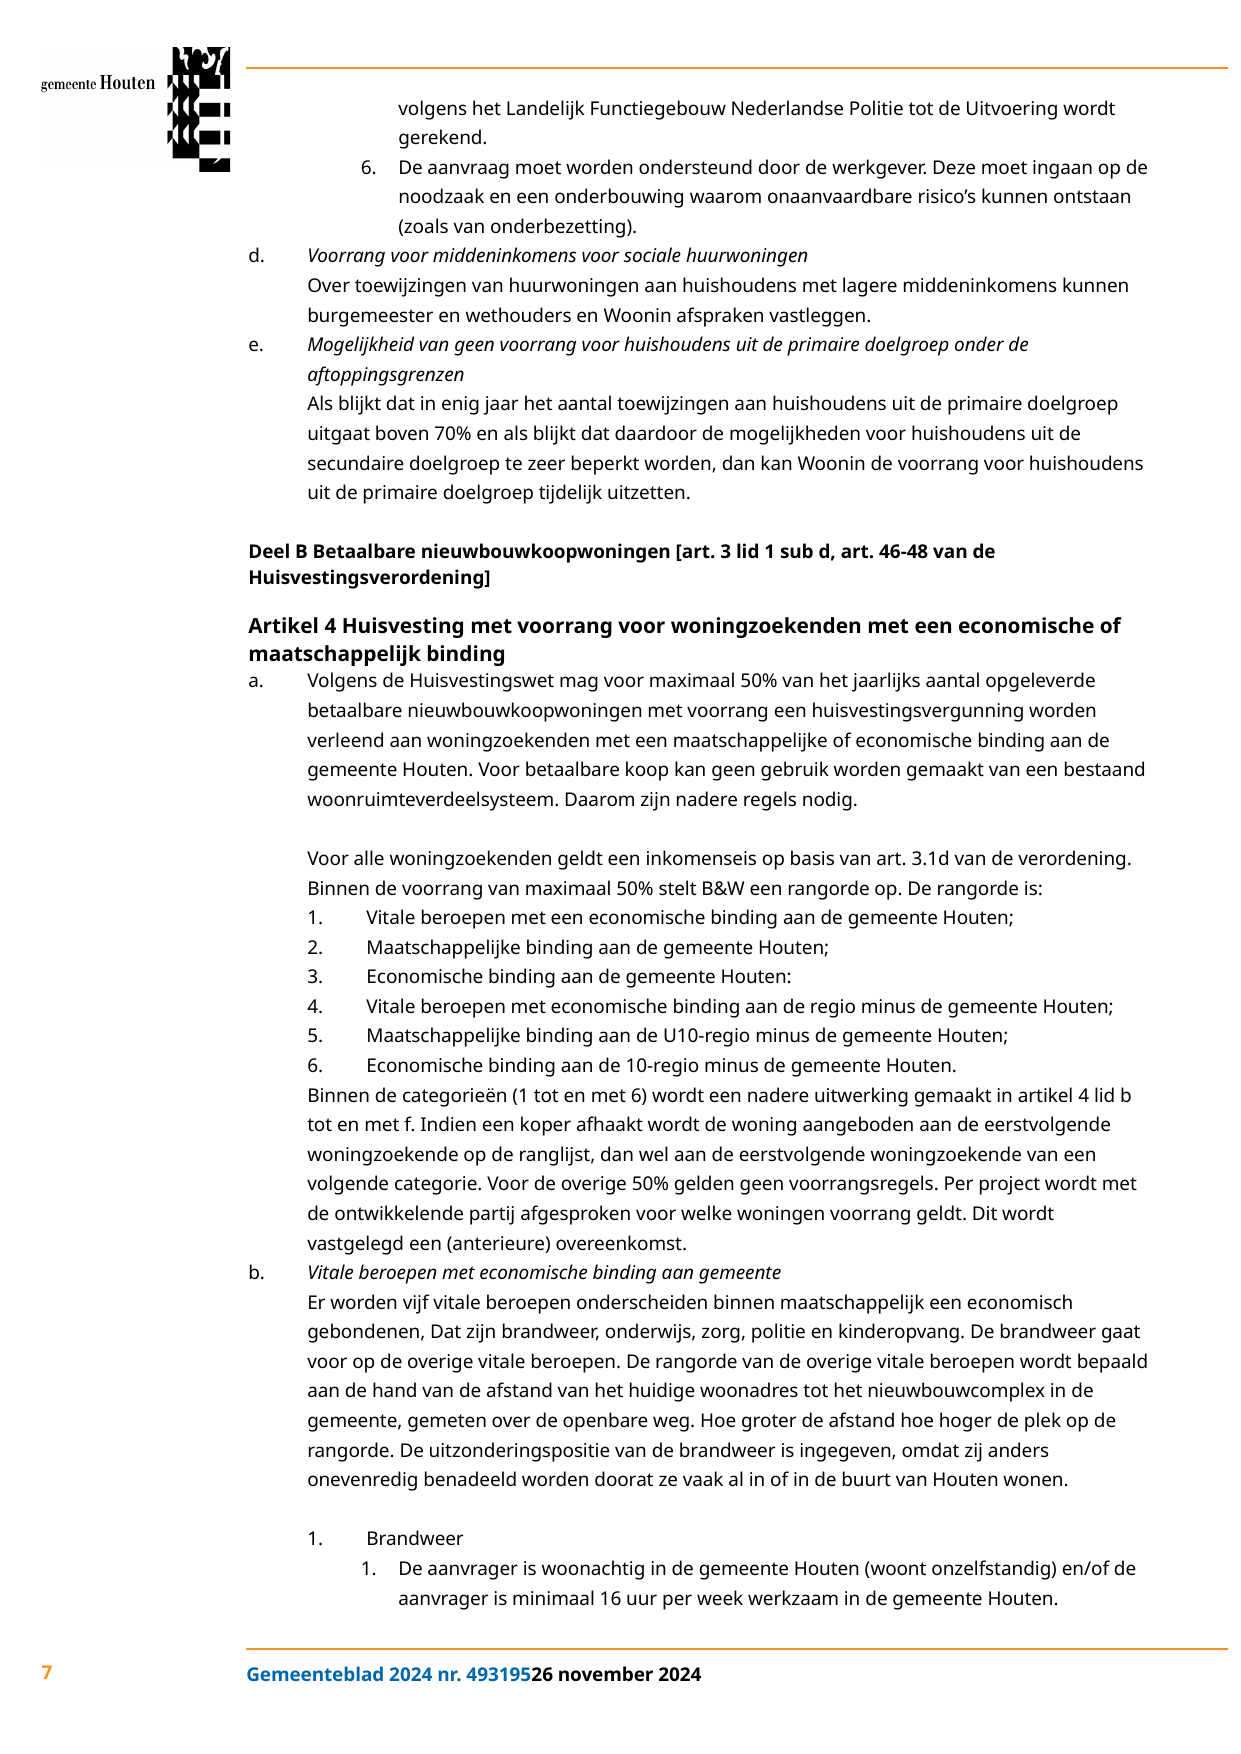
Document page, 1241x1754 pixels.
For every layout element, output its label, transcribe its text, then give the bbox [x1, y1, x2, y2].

list Er worden vijf vitale beroepen onderscheiden binnen maatschappelijk een economisch gebondenen, Dat zijn brandweer, onderwijs, zorg, politie en kinderopvang. De brandweer gaat voor op de overige vitale beroepen. De rangorde van de overige vitale beroepen wordt bepaald aan de hand van de afstand van het huidige woonadres tot het nieuwbouwcomplex in de gemeente, gemeten over de openbare weg. Hoe groter de afstand hoe hoger de plek op de rangorde. De uitzonderingspositie van de brandweer is ingegeven, omdat zij anders onevenredig benadeeld worden doorat ze vaak al in of in de buurt van Houten wonen. [248, 1289, 1152, 1492]
list De aanvraag moet worden ondersteund door de werkgever. Deze moet ingaan op de noodzaak en een onderbouwing waarom onaanvaardbare risico’s kunnen ontstaan (zoals van onderbezetting). [361, 154, 1152, 239]
list volgens het Landelijk Functiegebouw Nederlandse Politie tot de Uitvoering wordt gerekend. [361, 95, 1152, 150]
list Economische binding aan de 10-regio minus de gemeente Houten. [307, 1052, 1152, 1078]
text Artikel 4 Huisvesting met voorrang voor woningzoekenden met een economische of maatschappelijk binding [248, 611, 1152, 668]
list Mogelijkheid van geen voorrang voor huishoudens uit de primaire doelgroep onder de aftoppingsgrenzen [248, 331, 1152, 387]
list Als blijkt dat in enig jaar het aantal toewijzingen aan huishoudens uit de primaire doelgroep uitgaat boven 70% en als blijkt dat daardoor de mogelijkheden voor huishoudens uit de secundaire doelgroep te zeer beperkt worden, dan kan Woonin de voorrang voor huishoudens uit de primaire doelgroep tijdelijk uitzetten. [248, 391, 1152, 505]
list Voor alle woningzoekenden geldt een inkomenseis op basis van art. 3.1d van de verordening. Binnen de voorrang van maximaal 50% stelt B&W een rangorde op. De rangorde is: [248, 845, 1152, 901]
list Vitale beroepen met economische binding aan de regio minus de gemeente Houten; [307, 993, 1152, 1019]
list Maatschappelijke binding aan de U10-regio minus de gemeente Houten; [307, 1023, 1152, 1048]
text Deel B Betaalbare nieuwbouwkoopwoningen [art. 3 lid 1 sub d, art. 46-48 van de Huisvestingsverordening] [248, 538, 1152, 590]
list Maatschappelijke binding aan de gemeente Houten; [307, 934, 1152, 960]
list Vitale beroepen met economische binding aan gemeente [248, 1259, 1152, 1285]
list Binnen de categorieën (1 tot en met 6) wordt een nadere uitwerking gemaakt in artikel 4 lid b tot en met f. Indien een koper afhaakt wordt de woning aangeboden aan de eerstvolgende woningzoekende op de ranglijst, dan wel aan de eerstvolgende woningzoekende van een volgende categorie. Voor de overige 50% gelden geen voorrangsregels. Per project wordt met de ontwikkelende partij afgesproken voor welke woningen voorrang geldt. Dit wordt vastgelegd een (anterieure) overeenkomst. [248, 1082, 1152, 1256]
list Economische binding aan de gemeente Houten: [307, 963, 1152, 989]
list Volgens de Huisvestingswet mag voor maximaal 50% van het jaarlijks aantal opgeleverde betaalbare nieuwbouwkoopwoningen met voorrang een huisvestingsvergunning worden verleend aan woningzoekenden met een maatschappelijke of economische binding aan de gemeente Houten. Voor betaalbare koop kan geen gebruik worden gemaakt van een bestaand woonruimteverdeelsysteem. Daarom zijn nadere regels nodig. [248, 668, 1152, 812]
list Vitale beroepen met een economische binding aan de gemeente Houten; [307, 904, 1152, 930]
list Voorrang voor middeninkomens voor sociale huurwoningen [248, 243, 1152, 268]
list De aanvrager is woonachtig in de gemeente Houten (woont onzelfstandig) en/of de aanvrager is minimaal 16 uur per week werkzaam in de gemeente Houten. [361, 1555, 1152, 1611]
list Brandweer [307, 1526, 1152, 1551]
picture [41, 47, 231, 172]
list Over toewijzingen van huurwoningen aan huishoudens met lagere middeninkomens kunnen burgemeester en wethouders en Woonin afspraken vastleggen. [248, 272, 1152, 328]
